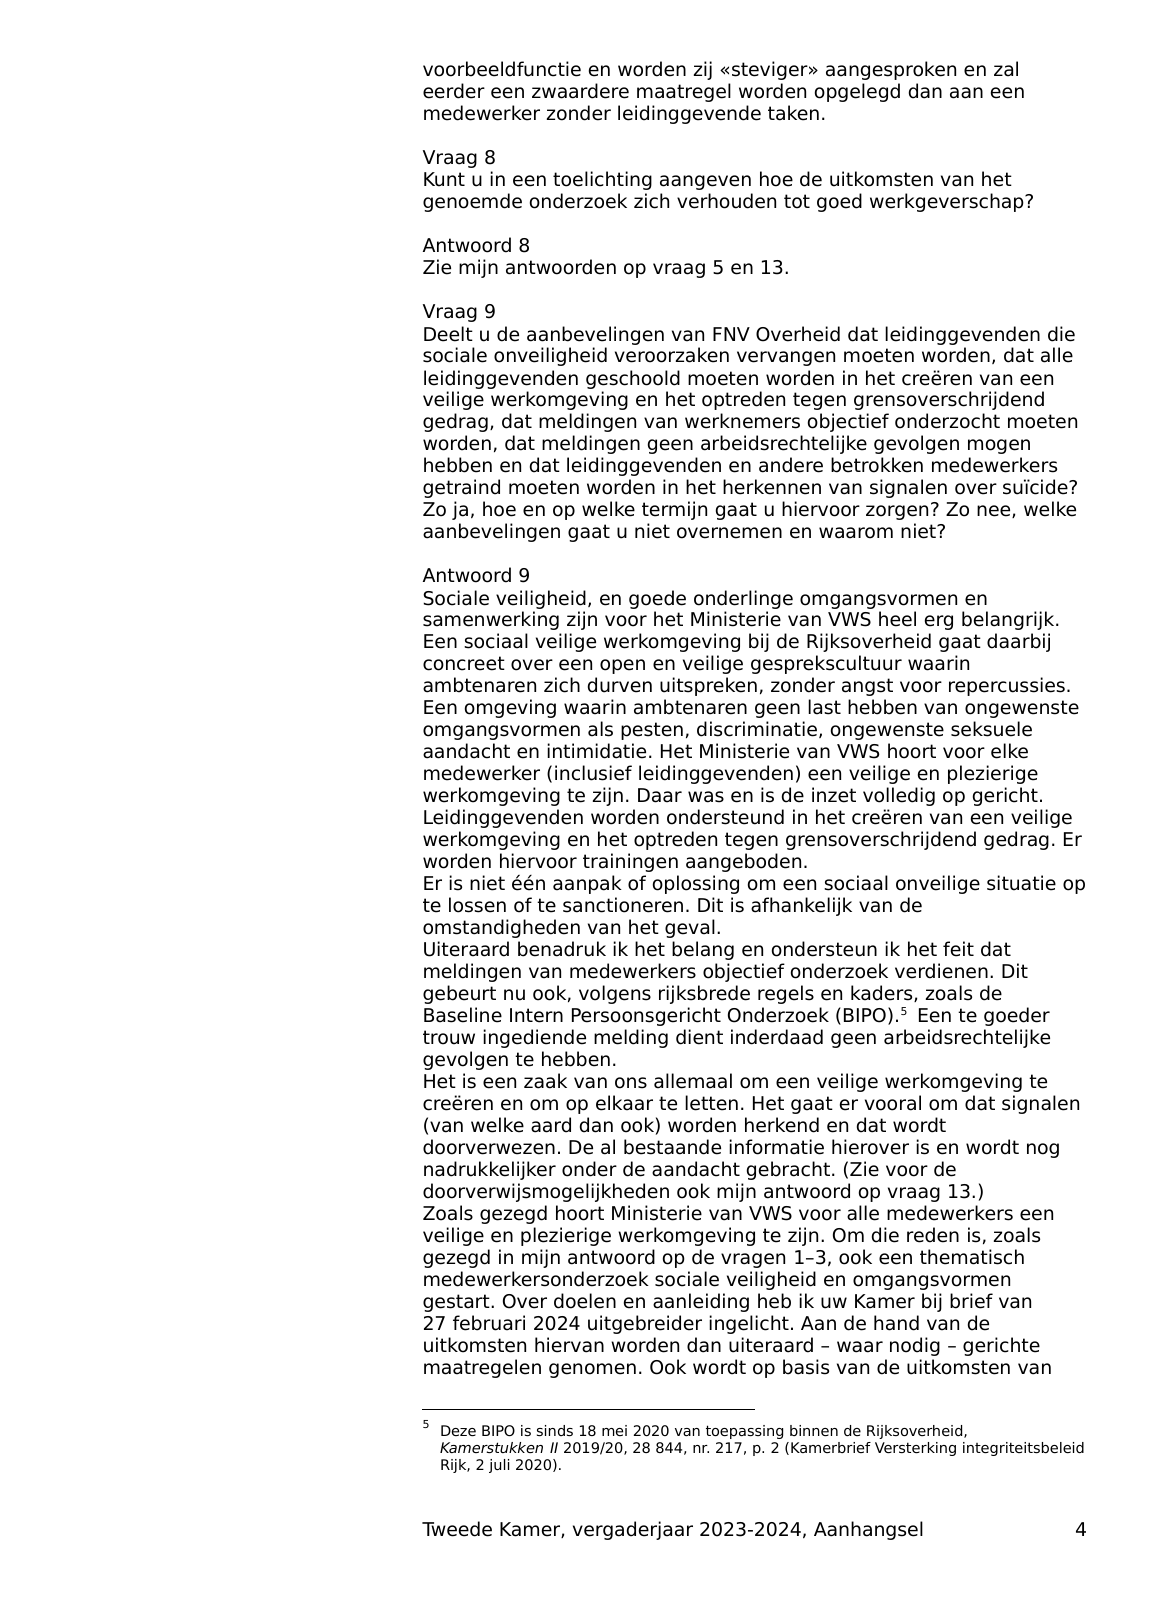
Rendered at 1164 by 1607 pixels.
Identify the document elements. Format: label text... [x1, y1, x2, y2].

text Sociale veiligheid, en goede onderlinge omgangsvormen en samenwerking zijn voor het Ministerie van VWS heel erg belangrijk. Een sociaal veilige werkomgeving bij de Rijksoverheid gaat daarbij concreet over een open en veilige gesprekscultuur waarin ambtenaren zich durven uitspreken, zonder angst voor repercussies. Een omgeving waarin ambtenaren geen last hebben van ongewenste omgangsvormen als pesten, discriminatie, ongewenste seksuele aandacht en intimidatie. Het Ministerie van VWS hoort voor elke medewerker (inclusief leidinggevenden) een veilige en plezierige werkomgeving te zijn. Daar was en is de inzet volledig op gericht. [422, 587, 1087, 807]
text Leidinggevenden worden ondersteund in het creëren van een veilige werkomgeving en het optreden tegen grensoverschrijdend gedrag. Er worden hiervoor trainingen aangeboden. [422, 807, 1087, 873]
text Het is een zaak van ons allemaal om een veilige werkomgeving te creëren en om op elkaar te letten. Het gaat er vooral om dat signalen (van welke aard dan ook) worden herkend en dat wordt doorverwezen. De al bestaande informatie hierover is en wordt nog nadrukkelijker onder de aandacht gebracht. (Zie voor de doorverwijsmogelijkheden ook mijn antwoord op vraag 13.) [422, 1071, 1087, 1203]
text Antwoord 9 [422, 565, 1087, 587]
text Er is niet één aanpak of oplossing om een sociaal onveilige situatie op te lossen of te sanctioneren. Dit is afhankelijk van de omstandigheden van het geval. [422, 873, 1087, 939]
text voorbeeldfunctie en worden zij «steviger» aangesproken en zal eerder een zwaardere maatregel worden opgelegd dan aan een medewerker zonder leidinggevende taken. [422, 59, 1087, 125]
text Uiteraard benadruk ik het belang en ondersteun ik het feit dat meldingen van medewerkers objectief onderzoek verdienen. Dit gebeurt nu ook, volgens rijksbrede regels en kaders, zoals de Baseline Intern Persoonsgericht Onderzoek (BIPO). Een te goeder trouw ingediende melding dient inderdaad geen arbeidsrechtelijke gevolgen te hebben. [422, 939, 1087, 1071]
text Deelt u de aanbevelingen van FNV Overheid dat leidinggevenden die sociale onveiligheid veroorzaken vervangen moeten worden, dat alle leidinggevenden geschoold moeten worden in het creëren van een veilige werkomgeving en het optreden tegen grensoverschrijdend gedrag, dat meldingen van werknemers objectief onderzocht moeten worden, dat meldingen geen arbeidsrechtelijke gevolgen mogen hebben en dat leidinggevenden en andere betrokken medewerkers getraind moeten worden in het herkennen van signalen over suïcide? Zo ja, hoe en op welke termijn gaat u hiervoor zorgen? Zo nee, welke aanbevelingen gaat u niet overnemen en waarom niet? [422, 323, 1087, 543]
text Zoals gezegd hoort Ministerie van VWS voor alle medewerkers een veilige en plezierige werkomgeving te zijn. Om die reden is, zoals gezegd in mijn antwoord op de vragen 1–3, ook een thematisch medewerkersonderzoek sociale veiligheid en omgangsvormen gestart. Over doelen en aanleiding heb ik uw Kamer bij brief van 27 februari 2024 uitgebreider ingelicht. Aan de hand van de uitkomsten hiervan worden dan uiteraard – waar nodig – gerichte maatregelen genomen. Ook wordt op basis van de uitkomsten van [422, 1203, 1087, 1379]
text Vraag 8 [422, 147, 1087, 169]
text Vraag 9 [422, 301, 1087, 323]
text Kunt u in een toelichting aangeven hoe de uitkomsten van het genoemde onderzoek zich verhouden tot goed werkgeverschap? [422, 169, 1087, 213]
text Zie mijn antwoorden op vraag 5 en 13. [422, 257, 1087, 279]
text Antwoord 8 [422, 235, 1087, 257]
text Deze BIPO is sinds 18 mei 2020 van toepassing binnen de Rijksoverheid, Kamerstukken II 2019/20, 28 844, nr. 217, p. 2 (Kamerbrief Versterking integriteitsbeleid Rijk, 2 juli 2020). [422, 1418, 1087, 1474]
